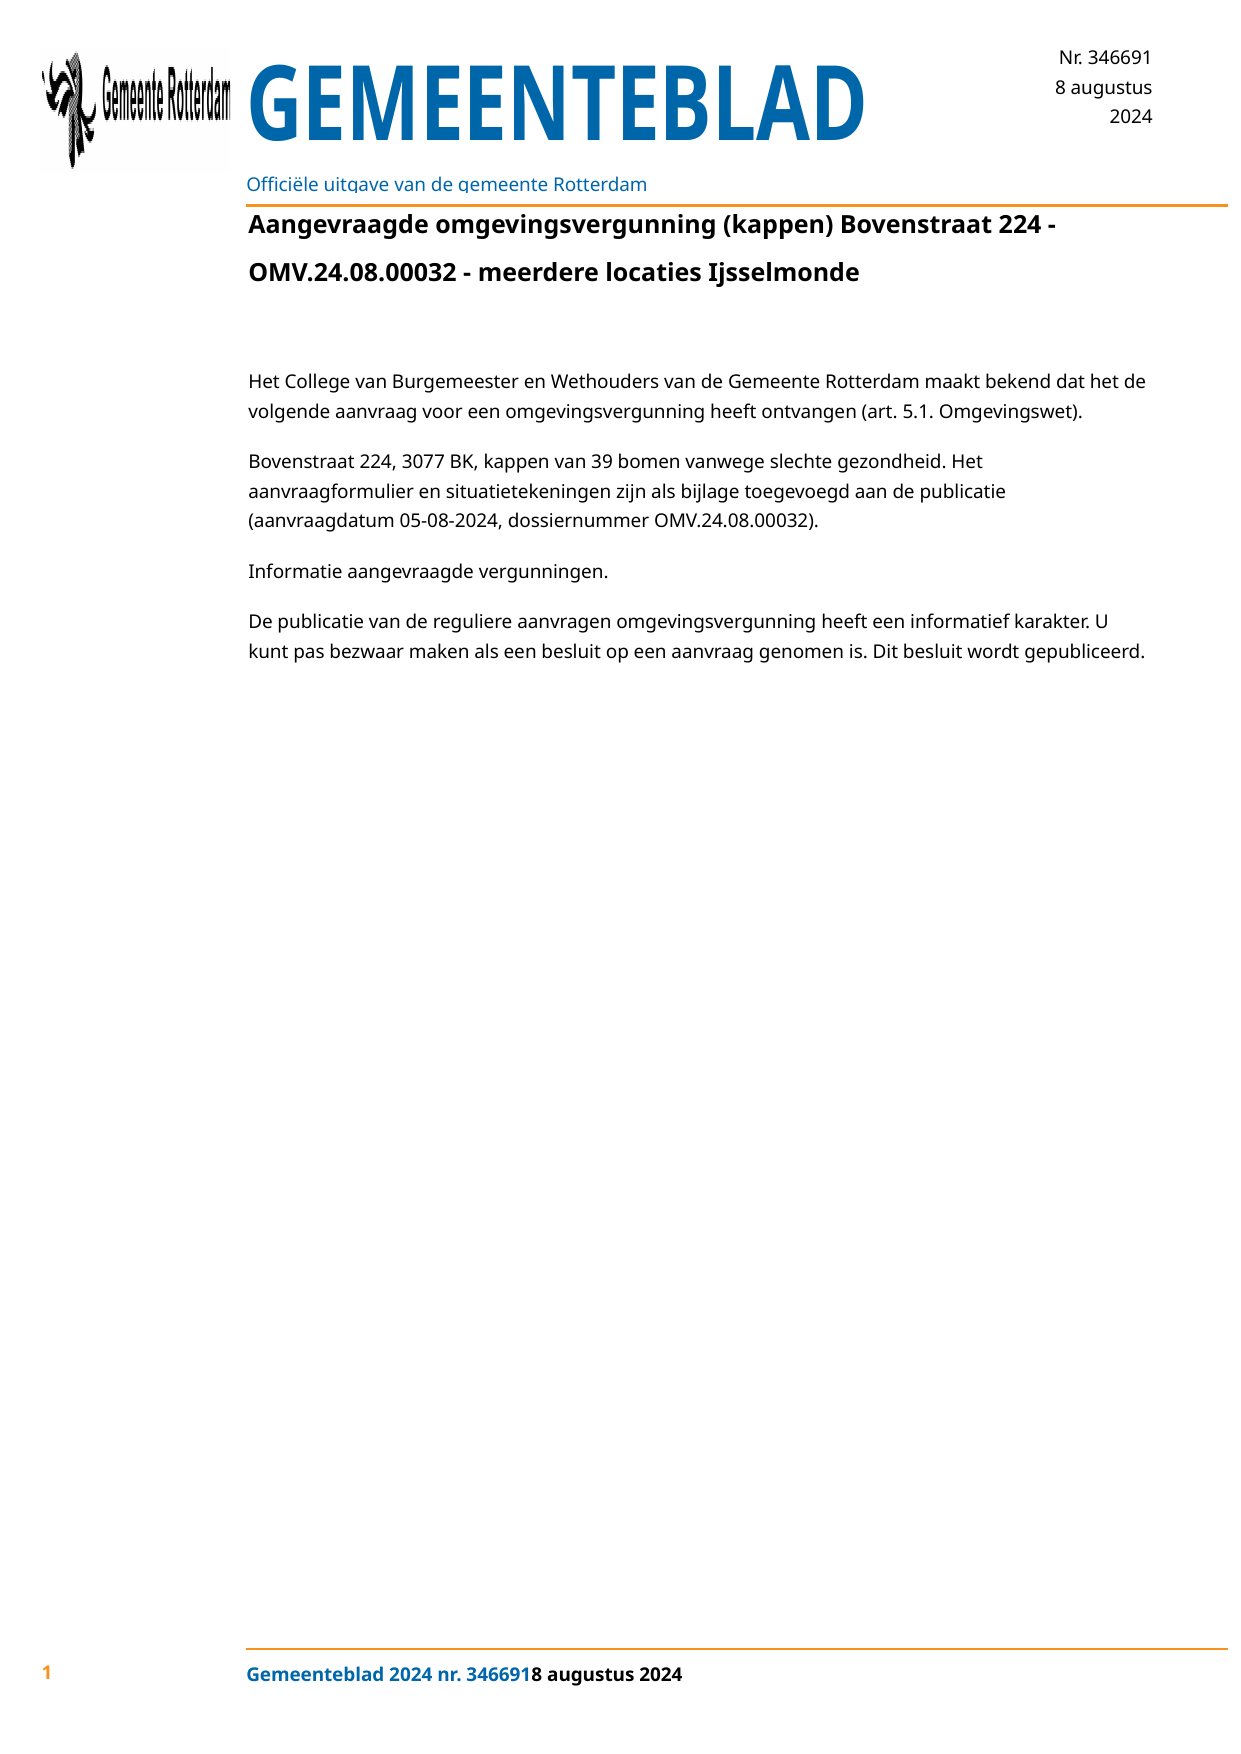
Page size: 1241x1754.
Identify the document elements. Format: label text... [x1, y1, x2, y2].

text Het College van Burgemeester en Wethouders van de Gemeente Rotterdam maakt bekend dat het de volgende aanvraag voor een omgevingsvergunning heeft ontvangen (art. 5.1. Omgevingswet). [248, 368, 1152, 424]
text Aangevraagde omgevingsvergunning (kappen) Bovenstraat 224 - OMV.24.08.00032 - meerdere locaties Ijsselmonde [248, 207, 1152, 288]
text Informatie aangevraagde vergunningen. [248, 558, 1152, 584]
picture [41, 47, 231, 172]
text Bovenstraat 224, 3077 BK, kappen van 39 bomen vanwege slechte gezondheid. Het aanvraagformulier en situatietekeningen zijn als bijlage toegevoegd aan de publicatie (aanvraagdatum 05-08-2024, dossiernummer OMV.24.08.00032). [248, 448, 1152, 533]
text De publicatie van de reguliere aanvragen omgevingsvergunning heeft een informatief karakter. U kunt pas bezwaar maken als een besluit op een aanvraag genomen is. Dit besluit wordt gepubliceerd. [248, 608, 1152, 664]
